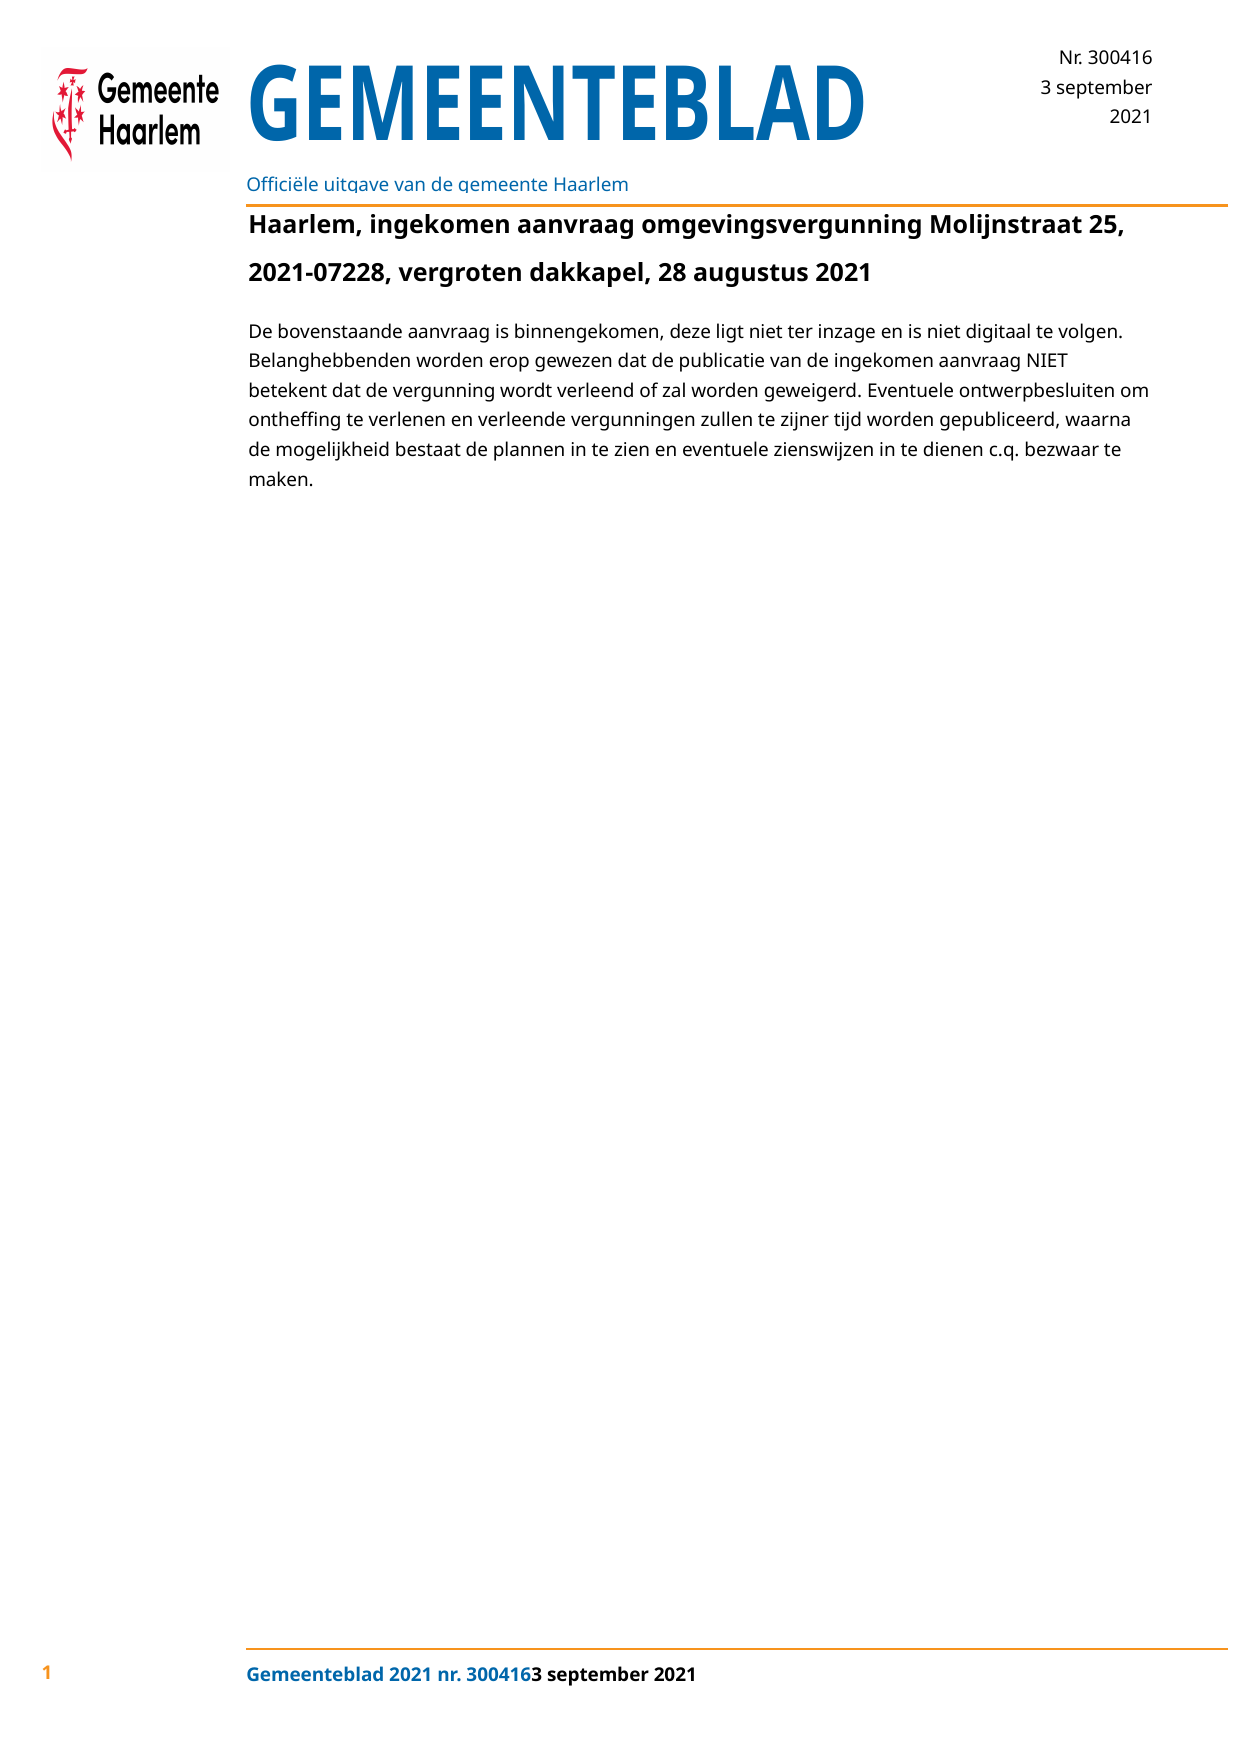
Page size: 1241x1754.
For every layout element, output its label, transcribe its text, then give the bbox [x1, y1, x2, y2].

text De bovenstaande aanvraag is binnengekomen, deze ligt niet ter inzage en is niet digitaal te volgen. Belanghebbenden worden erop gewezen dat de publicatie van de ingekomen aanvraag NIET betekent dat de vergunning wordt verleend of zal worden geweigerd. Eventuele ontwerpbesluiten om ontheffing te verlenen en verleende vergunningen zullen te zijner tijd worden gepubliceerd, waarna de mogelijkheid bestaat de plannen in te zien en eventuele zienswijzen in te dienen c.q. bezwaar te maken. [248, 318, 1152, 492]
picture [41, 47, 231, 172]
text Haarlem, ingekomen aanvraag omgevingsvergunning Molijnstraat 25, 2021-07228, vergroten dakkapel, 28 augustus 2021 [248, 207, 1152, 288]
